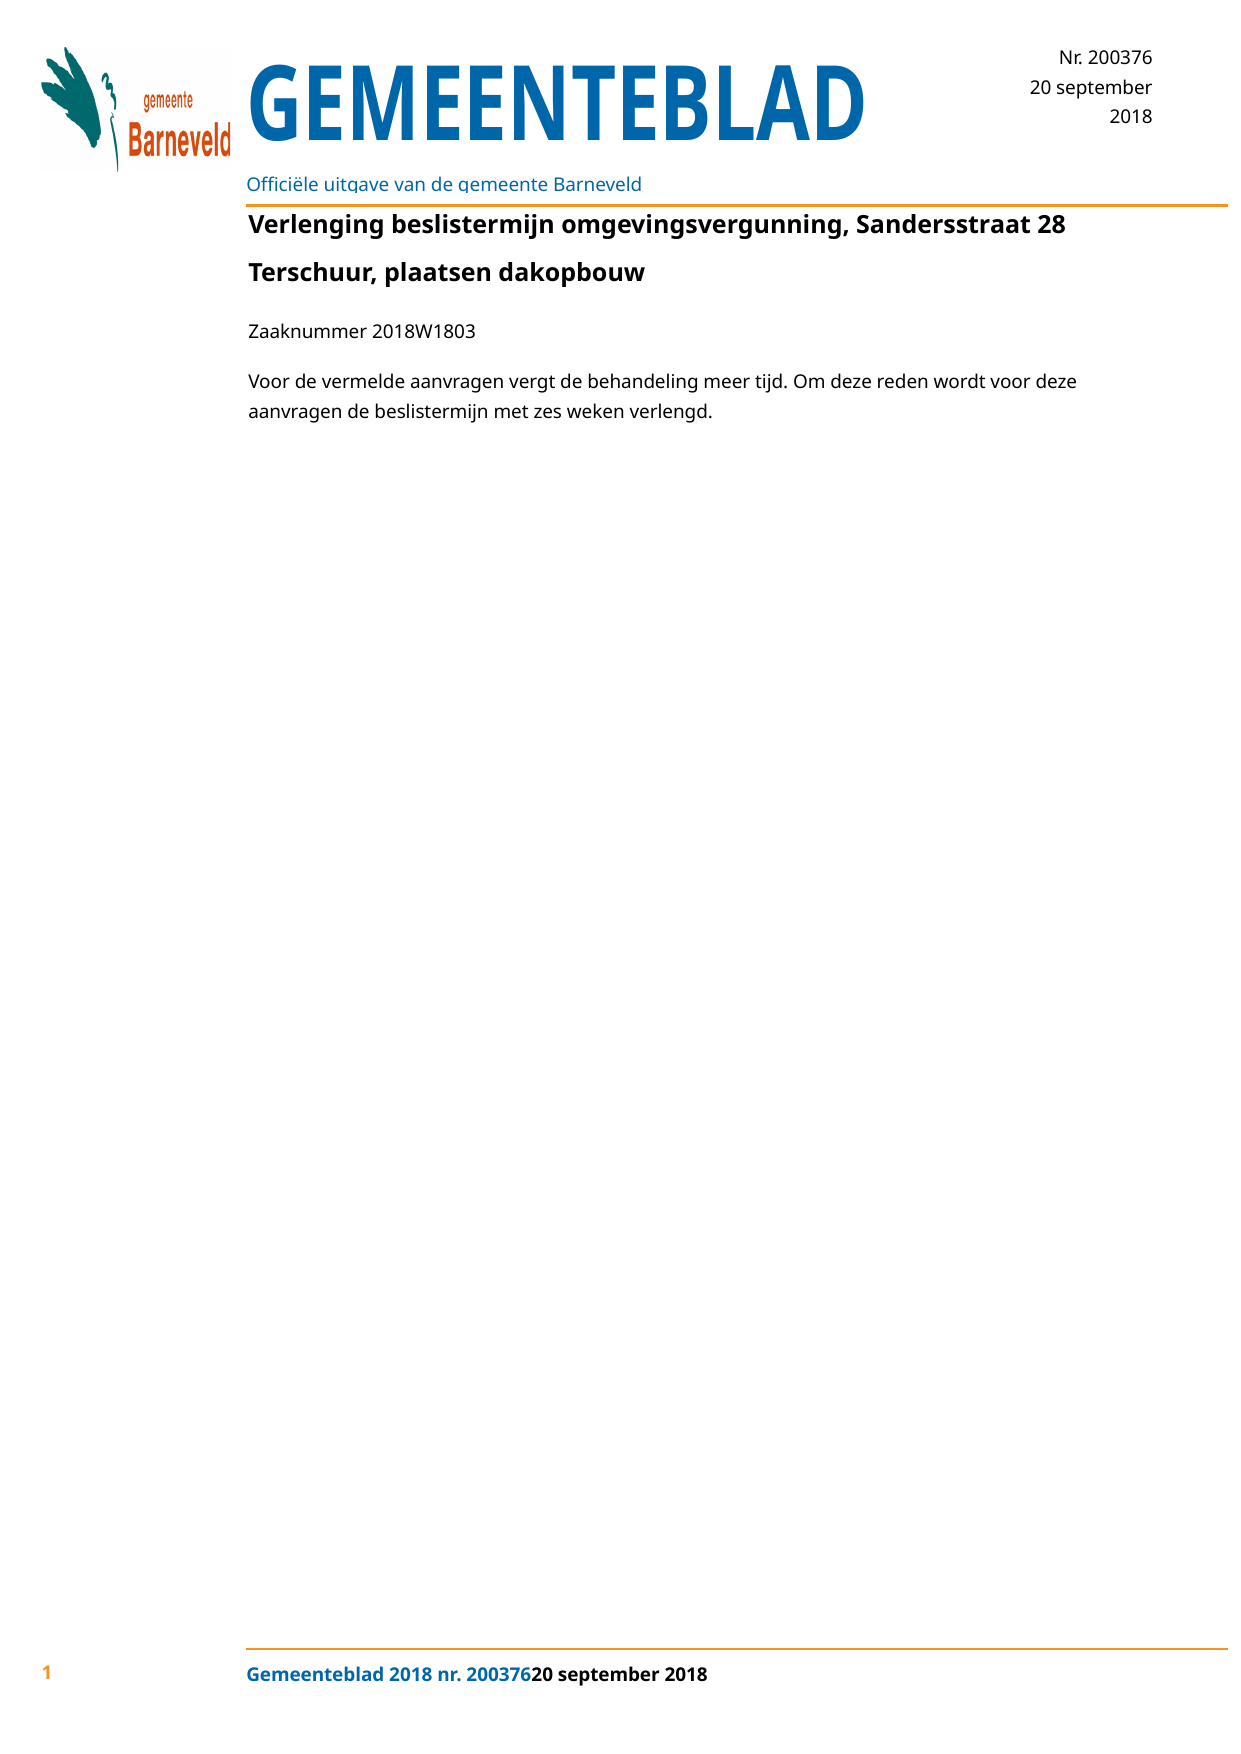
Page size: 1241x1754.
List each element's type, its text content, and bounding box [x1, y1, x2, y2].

picture [41, 47, 231, 172]
text Voor de vermelde aanvragen vergt de behandeling meer tijd. Om deze reden wordt voor deze aanvragen de beslistermijn met zes weken verlengd. [248, 368, 1152, 424]
text Verlenging beslistermijn omgevingsvergunning, Sandersstraat 28 Terschuur, plaatsen dakopbouw [248, 207, 1152, 288]
text Zaaknummer 2018W1803 [248, 318, 1152, 344]
